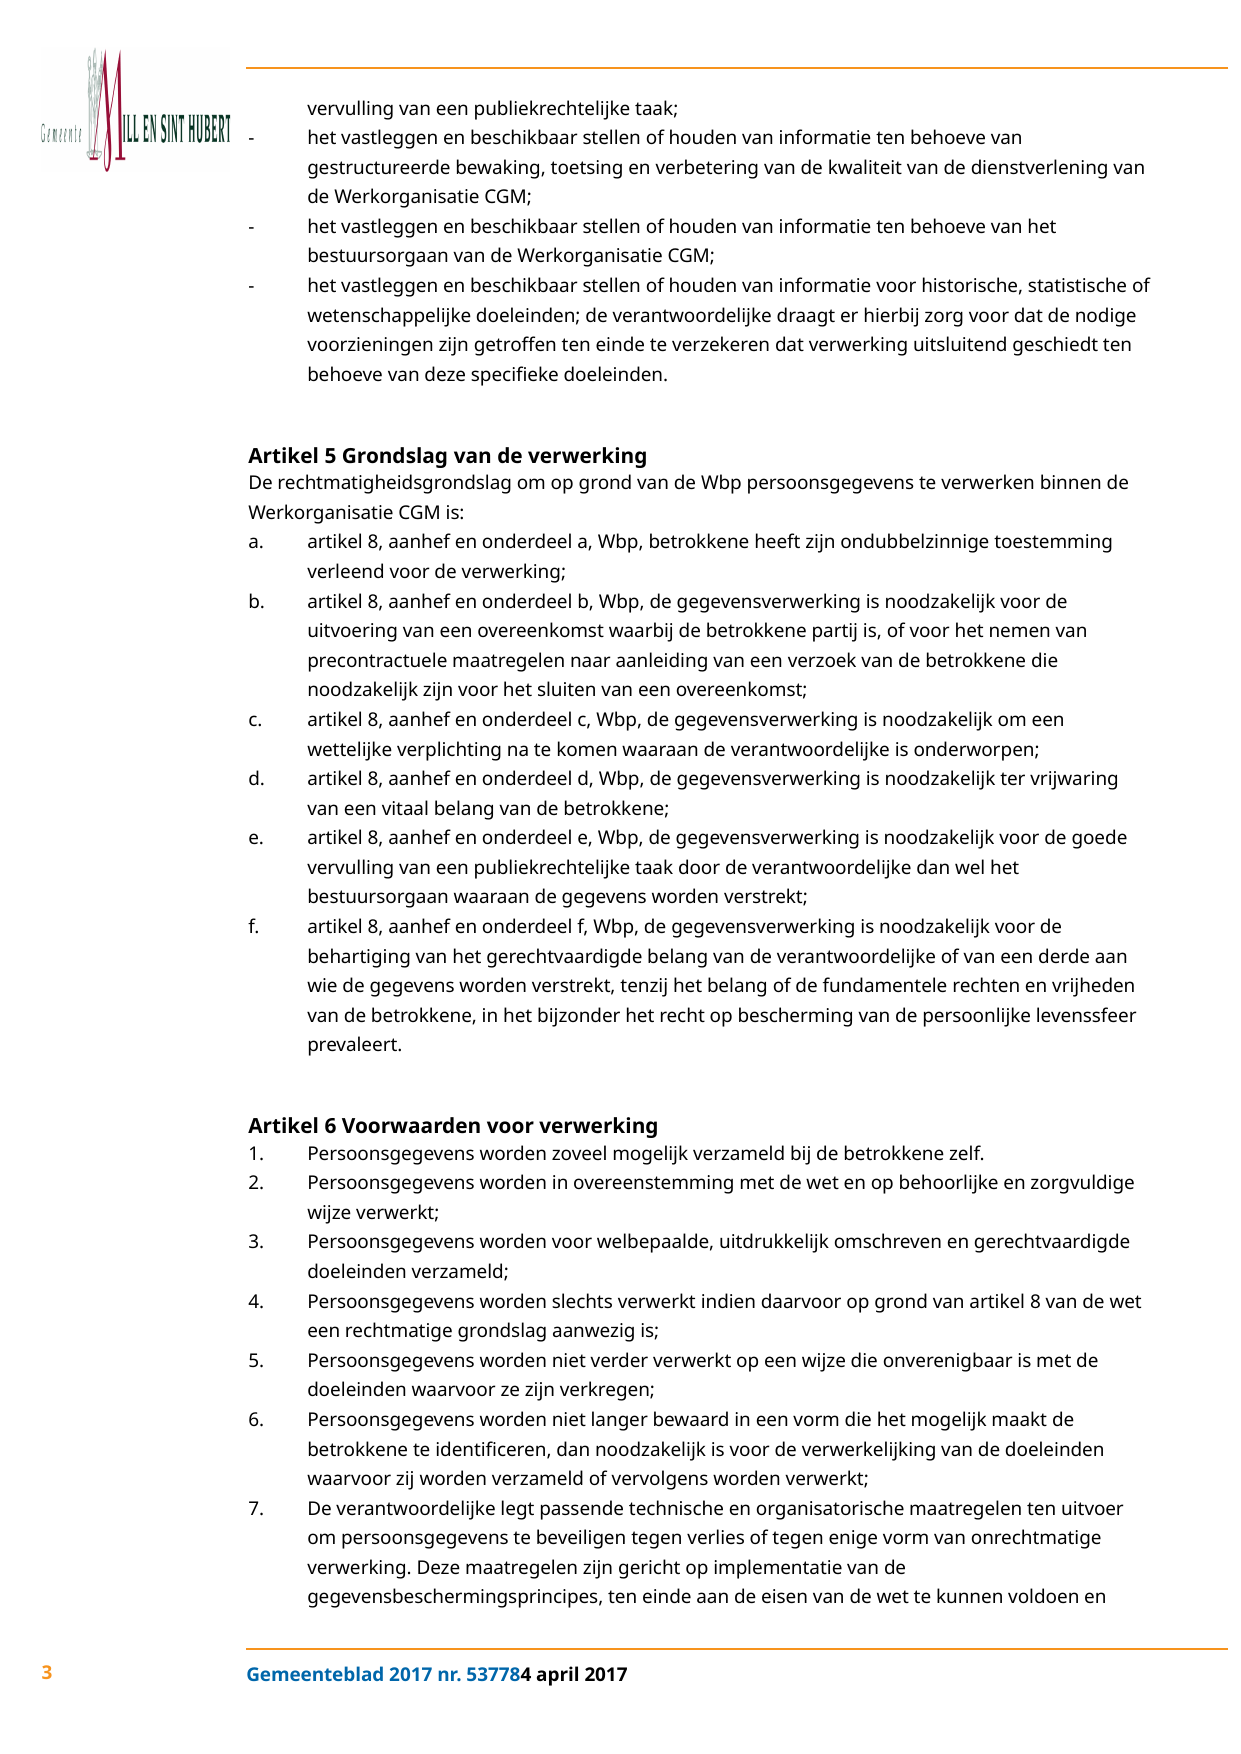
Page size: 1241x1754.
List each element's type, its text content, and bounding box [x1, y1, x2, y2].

list artikel 8, aanhef en onderdeel d, Wbp, de gegevensverwerking is noodzakelijk ter vrijwaring van een vitaal belang van de betrokkene; [248, 765, 1152, 821]
list De verantwoordelijke legt passende technische en organisatorische maatregelen ten uitvoer om persoonsgegevens te beveiligen tegen verlies of tegen enige vorm van onrechtmatige verwerking. Deze maatregelen zijn gericht op implementatie van de gegevensbeschermingsprincipes, ten einde aan de eisen van de wet te kunnen voldoen en [248, 1495, 1152, 1609]
list behartiging van het gerechtvaardigde belang van de verantwoordelijke of van een derde aan wie de gegevens worden verstrekt, tenzij het belang of de fundamentele rechten en vrijheden van de betrokkene, in het bijzonder het recht op bescherming van de persoonlijke levenssfeer prevaleert. [248, 943, 1152, 1057]
list artikel 8, aanhef en onderdeel c, Wbp, de gegevensverwerking is noodzakelijk om een [248, 706, 1152, 732]
list artikel 8, aanhef en onderdeel a, Wbp, betrokkene heeft zijn ondubbelzinnige toestemming verleend voor de verwerking; [248, 529, 1152, 584]
text Artikel 6 Voorwaarden voor verwerking [248, 1112, 1152, 1140]
list Persoonsgegevens worden zoveel mogelijk verzameld bij de betrokkene zelf. [248, 1140, 1152, 1166]
list uitvoering van een overeenkomst waarbij de betrokkene partij is, of voor het nemen van [248, 617, 1152, 643]
list artikel 8, aanhef en onderdeel b, Wbp, de gegevensverwerking is noodzakelijk voor de [248, 588, 1152, 613]
list Persoonsgegevens worden slechts verwerkt indien daarvoor op grond van artikel 8 van de wet een rechtmatige grondslag aanwezig is; [248, 1288, 1152, 1343]
list Persoonsgegevens worden in overeenstemming met de wet en op behoorlijke en zorgvuldige wijze verwerkt; [248, 1169, 1152, 1225]
list precontractuele maatregelen naar aanleiding van een verzoek van de betrokkene die noodzakelijk zijn voor het sluiten van een overeenkomst; [248, 647, 1152, 702]
list het vastleggen en beschikbaar stellen of houden van informatie voor historische, statistische of wetenschappelijke doeleinden; de verantwoordelijke draagt er hierbij zorg voor dat de nodige voorzieningen zijn getroffen ten einde te verzekeren dat verwerking uitsluitend geschiedt ten behoeve van deze specifieke doeleinden. [248, 272, 1152, 387]
list vervulling van een publiekrechtelijke taak; [248, 95, 1152, 121]
list het vastleggen en beschikbaar stellen of houden van informatie ten behoeve van het bestuursorgaan van de Werkorganisatie CGM; [248, 213, 1152, 268]
list Persoonsgegevens worden voor welbepaalde, uitdrukkelijk omschreven en gerechtvaardigde doeleinden verzameld; [248, 1229, 1152, 1284]
list Persoonsgegevens worden niet langer bewaard in een vorm die het mogelijk maakt de betrokkene te identificeren, dan noodzakelijk is voor de verwerkelijking van de doeleinden waarvoor zij worden verzameld of vervolgens worden verwerkt; [248, 1406, 1152, 1491]
list artikel 8, aanhef en onderdeel f, Wbp, de gegevensverwerking is noodzakelijk voor de [248, 913, 1152, 939]
text De rechtmatigheidsgrondslag om op grond van de Wbp persoonsgegevens te verwerken binnen de Werkorganisatie CGM is: [248, 469, 1152, 525]
list artikel 8, aanhef en onderdeel e, Wbp, de gegevensverwerking is noodzakelijk voor de goede vervulling van een publiekrechtelijke taak door de verantwoordelijke dan wel het bestuursorgaan waaraan de gegevens worden verstrekt; [248, 824, 1152, 909]
text Artikel 5 Grondslag van de verwerking [248, 441, 1152, 469]
picture [41, 47, 231, 172]
list wettelijke verplichting na te komen waaraan de verantwoordelijke is onderworpen; [248, 736, 1152, 761]
list het vastleggen en beschikbaar stellen of houden van informatie ten behoeve van gestructureerde bewaking, toetsing en verbetering van de kwaliteit van de dienstverlening van de Werkorganisatie CGM; [248, 124, 1152, 209]
list Persoonsgegevens worden niet verder verwerkt op een wijze die onverenigbaar is met de doeleinden waarvoor ze zijn verkregen; [248, 1347, 1152, 1402]
